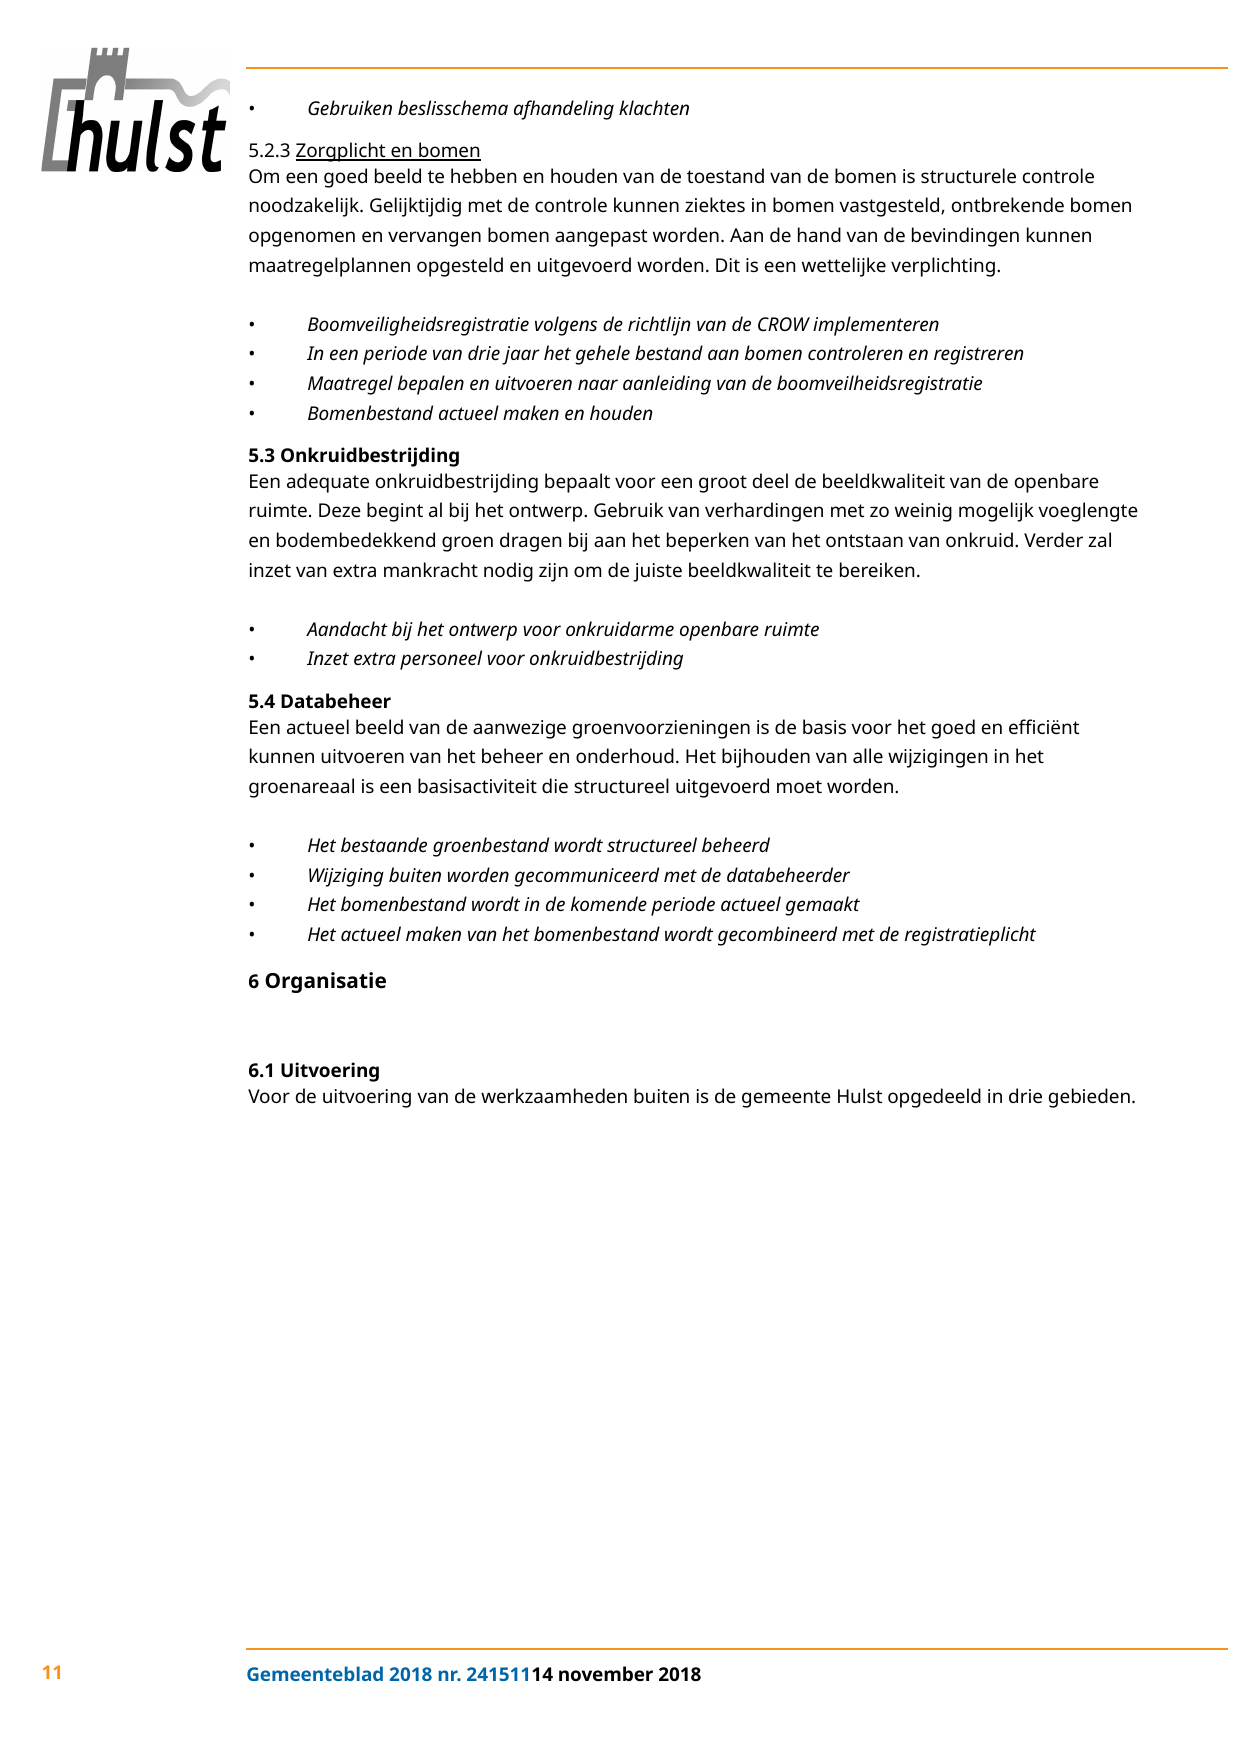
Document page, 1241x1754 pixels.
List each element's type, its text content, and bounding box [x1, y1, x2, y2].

table_header Het bestaande groenbestand wordt structureel beheerd Wijziging buiten worden gecommuniceerd met de databeheerder Het bomenbestand wordt in de komende periode actueel gemaakt Het actueel maken van het bomenbestand wordt gecombineerd met de registratieplicht [248, 832, 1152, 947]
text 6 Organisatie [248, 966, 1152, 994]
text Een actueel beeld van de aanwezige groenvoorzieningen is de basis voor het goed en efficiënt kunnen uitvoeren van het beheer en onderhoud. Het bijhouden van alle wijzigingen in het groenareaal is een basisactiviteit die structureel uitgevoerd moet worden. [248, 714, 1152, 799]
text 5.4 Databeheer [248, 688, 1152, 714]
picture [41, 47, 231, 172]
text Voor de uitvoering van de werkzaamheden buiten is de gemeente Hulst opgedeeld in drie gebieden. [248, 1083, 1152, 1109]
text 5.3 Onkruidbestrijding [248, 442, 1152, 468]
text Om een goed beeld te hebben en houden van de toestand van de bomen is structurele controle noodzakelijk. Gelijktijdig met de controle kunnen ziektes in bomen vastgesteld, ontbrekende bomen opgenomen en vervangen bomen aangepast worden. Aan de hand van de bevindingen kunnen maatregelplannen opgesteld en uitgevoerd worden. Dit is een wettelijke verplichting. [248, 163, 1152, 277]
text Een adequate onkruidbestrijding bepaalt voor een groot deel de beeldkwaliteit van de openbare ruimte. Deze begint al bij het ontwerp. Gebruik van verhardingen met zo weinig mogelijk voeglengte en bodembedekkend groen dragen bij aan het beperken van het ontstaan van onkruid. Verder zal inzet van extra mankracht nodig zijn om de juiste beeldkwaliteit te bereiken. [248, 468, 1152, 582]
text 6.1 Uitvoering [248, 1057, 1152, 1083]
table_header Aandacht bij het ontwerp voor onkruidarme openbare ruimte Inzet extra personeel voor onkruidbestrijding [248, 616, 1152, 671]
text 5.2.3 Zorgplicht en bomen [248, 137, 1152, 163]
table_header Gebruiken beslisschema afhandeling klachten [248, 95, 1152, 121]
table_header Boomveiligheidsregistratie volgens de richtlijn van de CROW implementeren In een periode van drie jaar het gehele bestand aan bomen controleren en registreren Maatregel bepalen en uitvoeren naar aanleiding van de boomveilheidsregistratie Bomenbestand actueel maken en houden [248, 311, 1152, 426]
